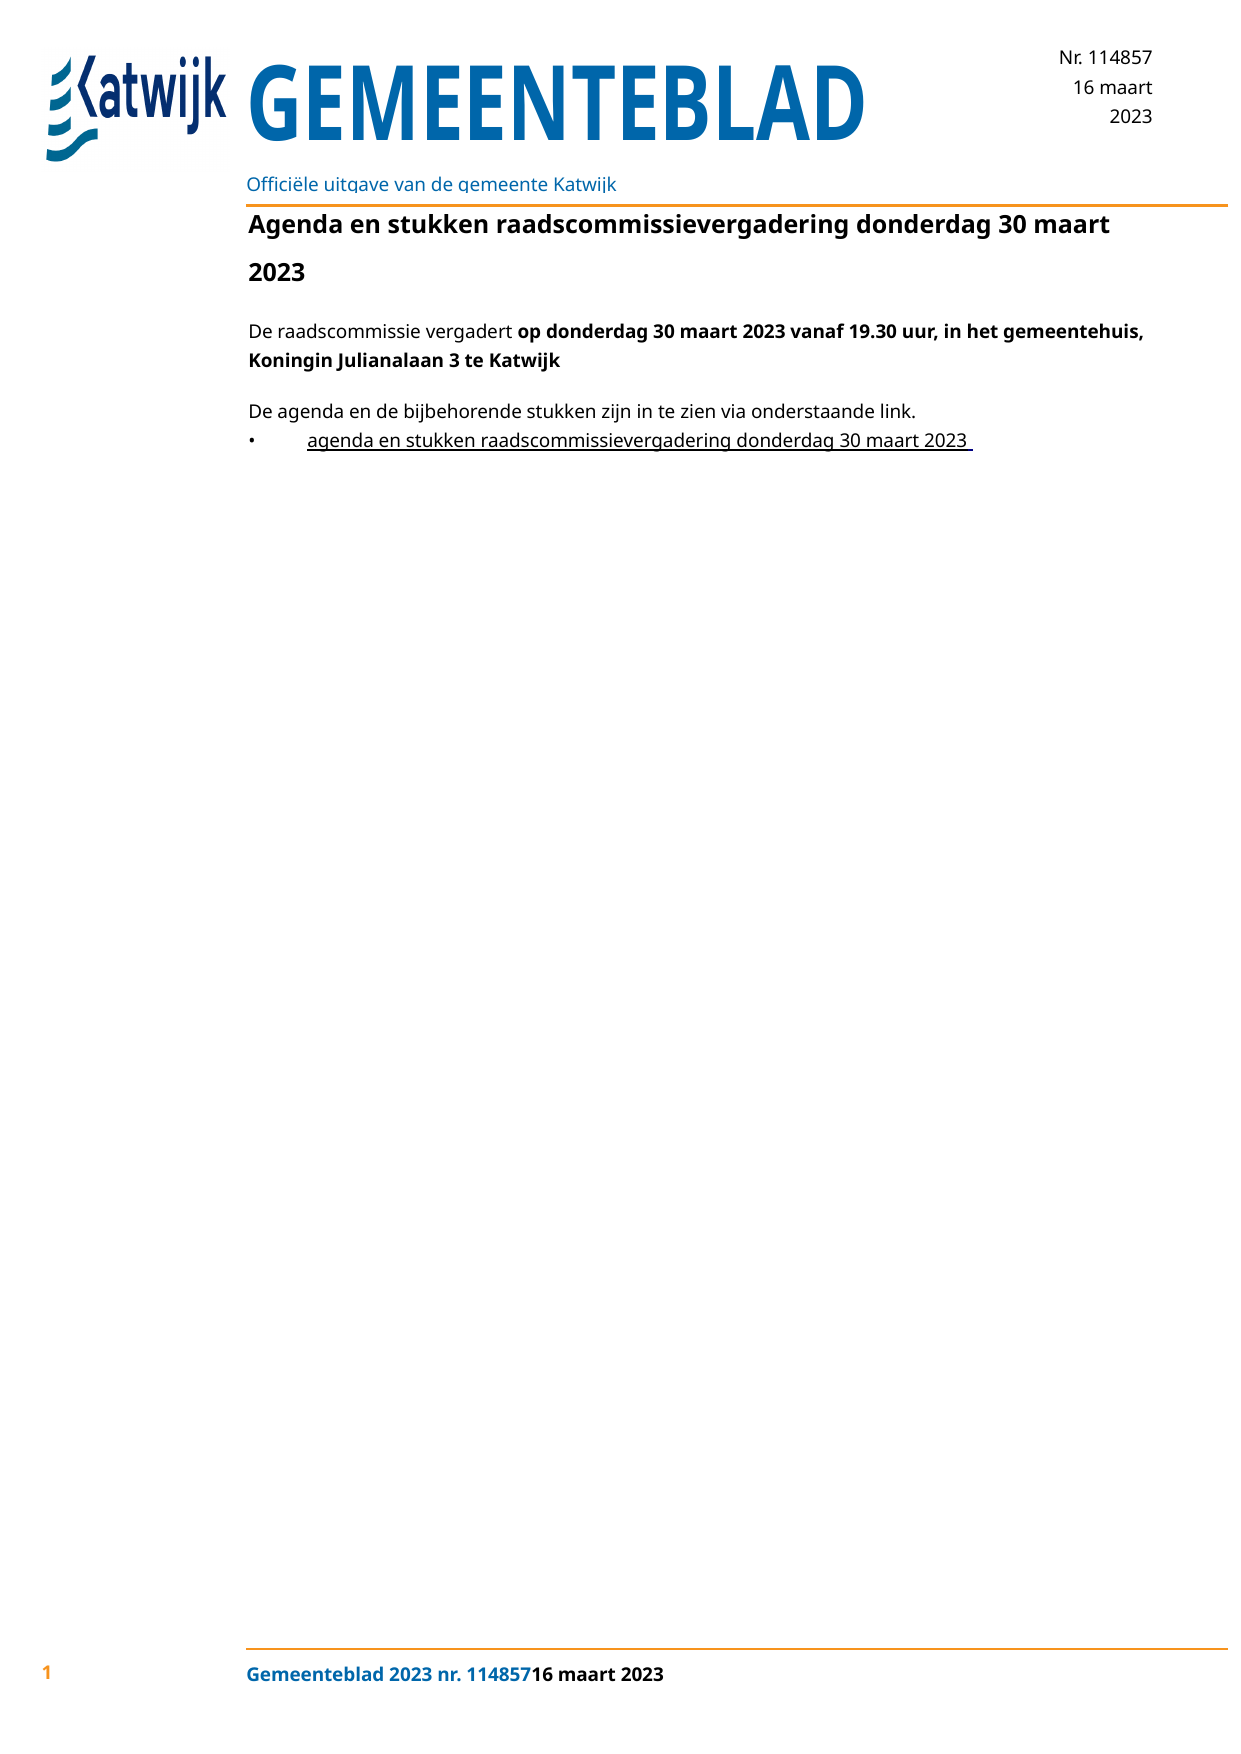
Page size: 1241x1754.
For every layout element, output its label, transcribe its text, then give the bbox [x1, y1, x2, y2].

picture [41, 47, 231, 172]
list agenda en stukken raadscommissievergadering donderdag 30 maart 2023 [248, 427, 1152, 453]
text Agenda en stukken raadscommissievergadering donderdag 30 maart 2023 [248, 207, 1152, 288]
text De agenda en de bijbehorende stukken zijn in te zien via onderstaande link. [248, 398, 1152, 424]
text De raadscommissie vergadert op donderdag 30 maart 2023 vanaf 19.30 uur, in het gemeentehuis, Koningin Julianalaan 3 te Katwijk [248, 318, 1152, 373]
